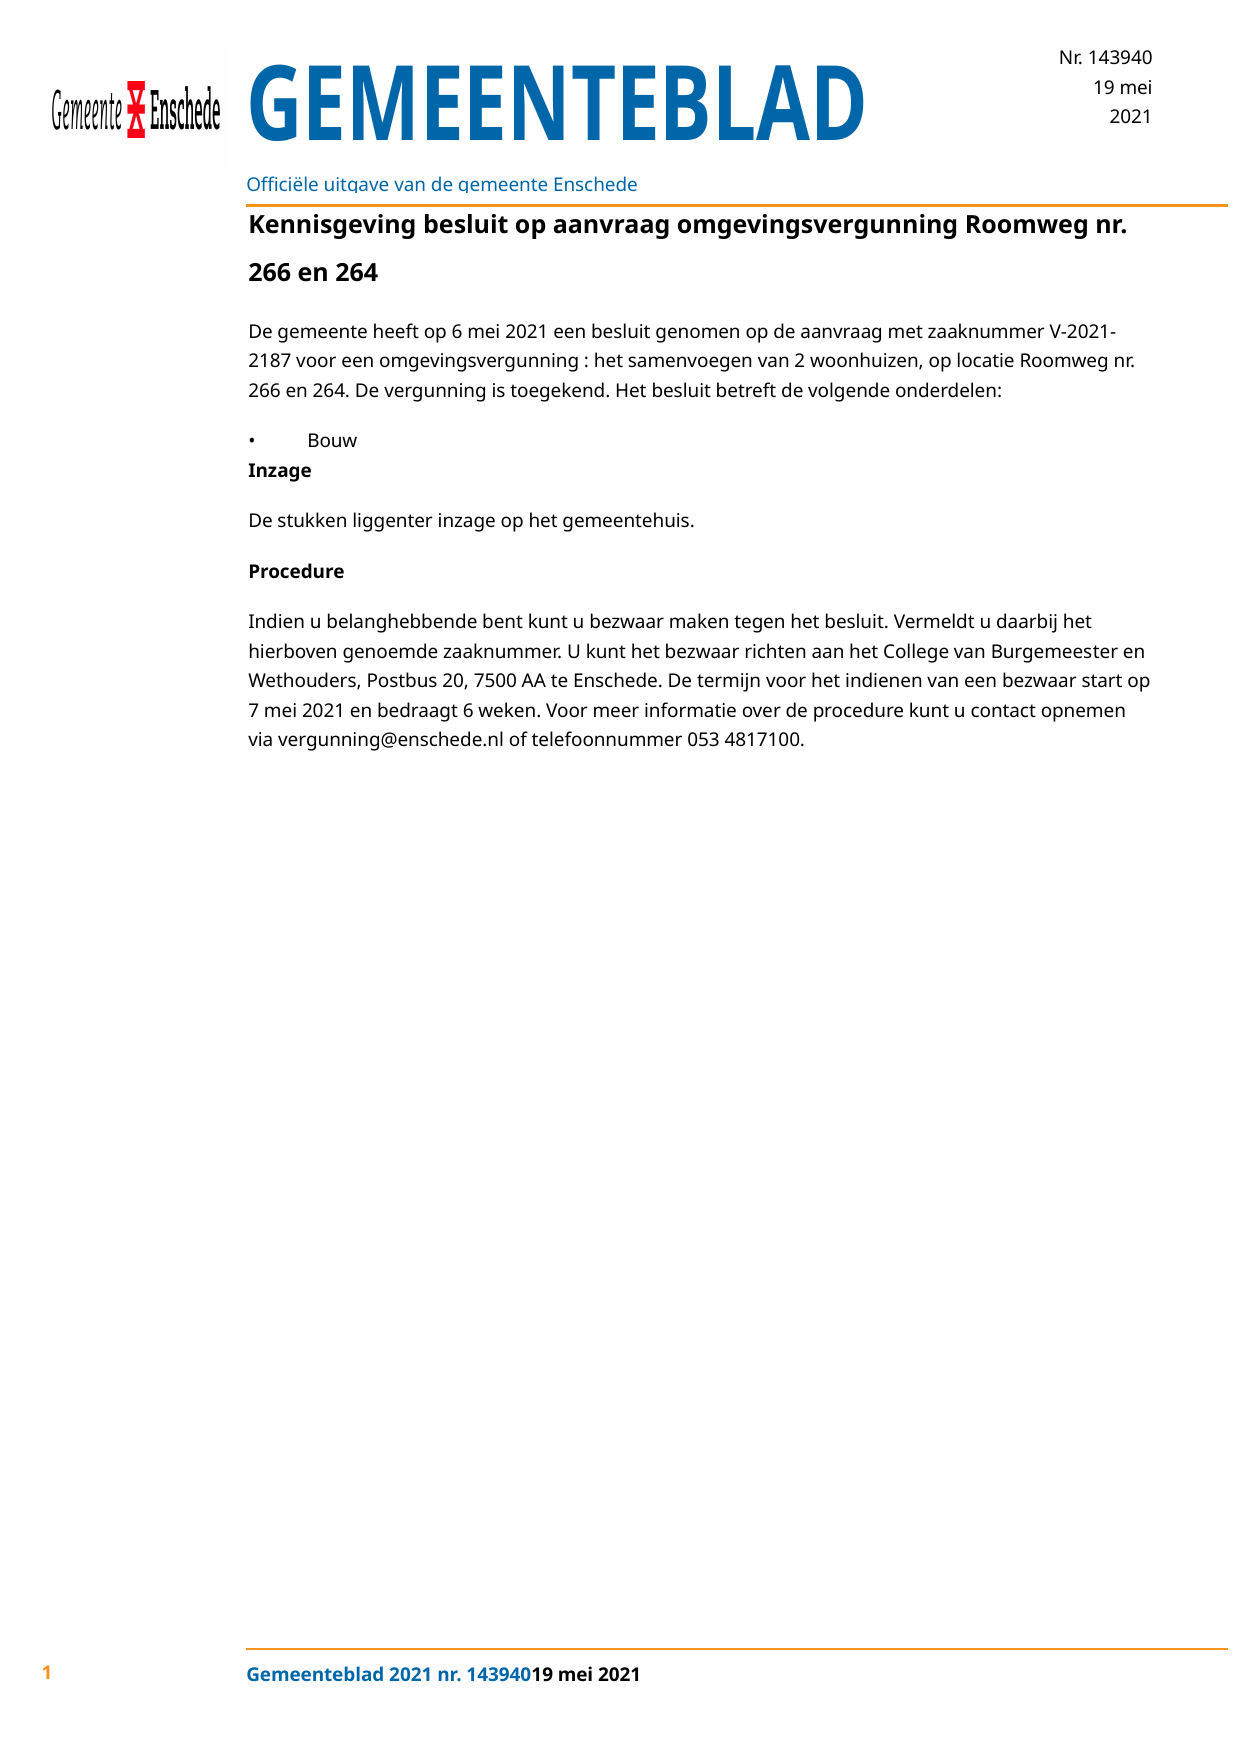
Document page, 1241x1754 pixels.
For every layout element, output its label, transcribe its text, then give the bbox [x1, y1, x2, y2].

text Procedure [248, 558, 1152, 584]
text Indien u belanghebbende bent kunt u bezwaar maken tegen het besluit. Vermeldt u daarbij het hierboven genoemde zaaknummer. U kunt het bezwaar richten aan het College van Burgemees­ter en Wethouders, Postbus 20, 7500 AA te Enschede. De termijn voor het indienen van een bezwaar start op 7 mei 2021 en bedraagt 6 weken. Voor meer informatie over de procedure kunt u contact opnemen via vergunning@enschede.nl of telefoonnummer 053 4817100. [248, 608, 1152, 752]
text Inzage [248, 457, 1152, 483]
text Kennisgeving besluit op aanvraag omgevingsvergunning Roomweg nr. 266 en 264 [248, 207, 1152, 288]
text De stukken liggenter inzage op het gemeentehuis. [248, 507, 1152, 533]
picture [41, 47, 231, 172]
list Bouw [248, 427, 1152, 453]
text De gemeente heeft op 6 mei 2021 een besluit genomen op de aanvraag met zaaknummer V-2021-2187 voor een omgevingsvergunning : het samenvoegen van 2 woonhuizen, op locatie Roomweg nr. 266 en 264. De vergunning is toegekend. Het besluit betreft de volgende onderdelen: [248, 318, 1152, 403]
